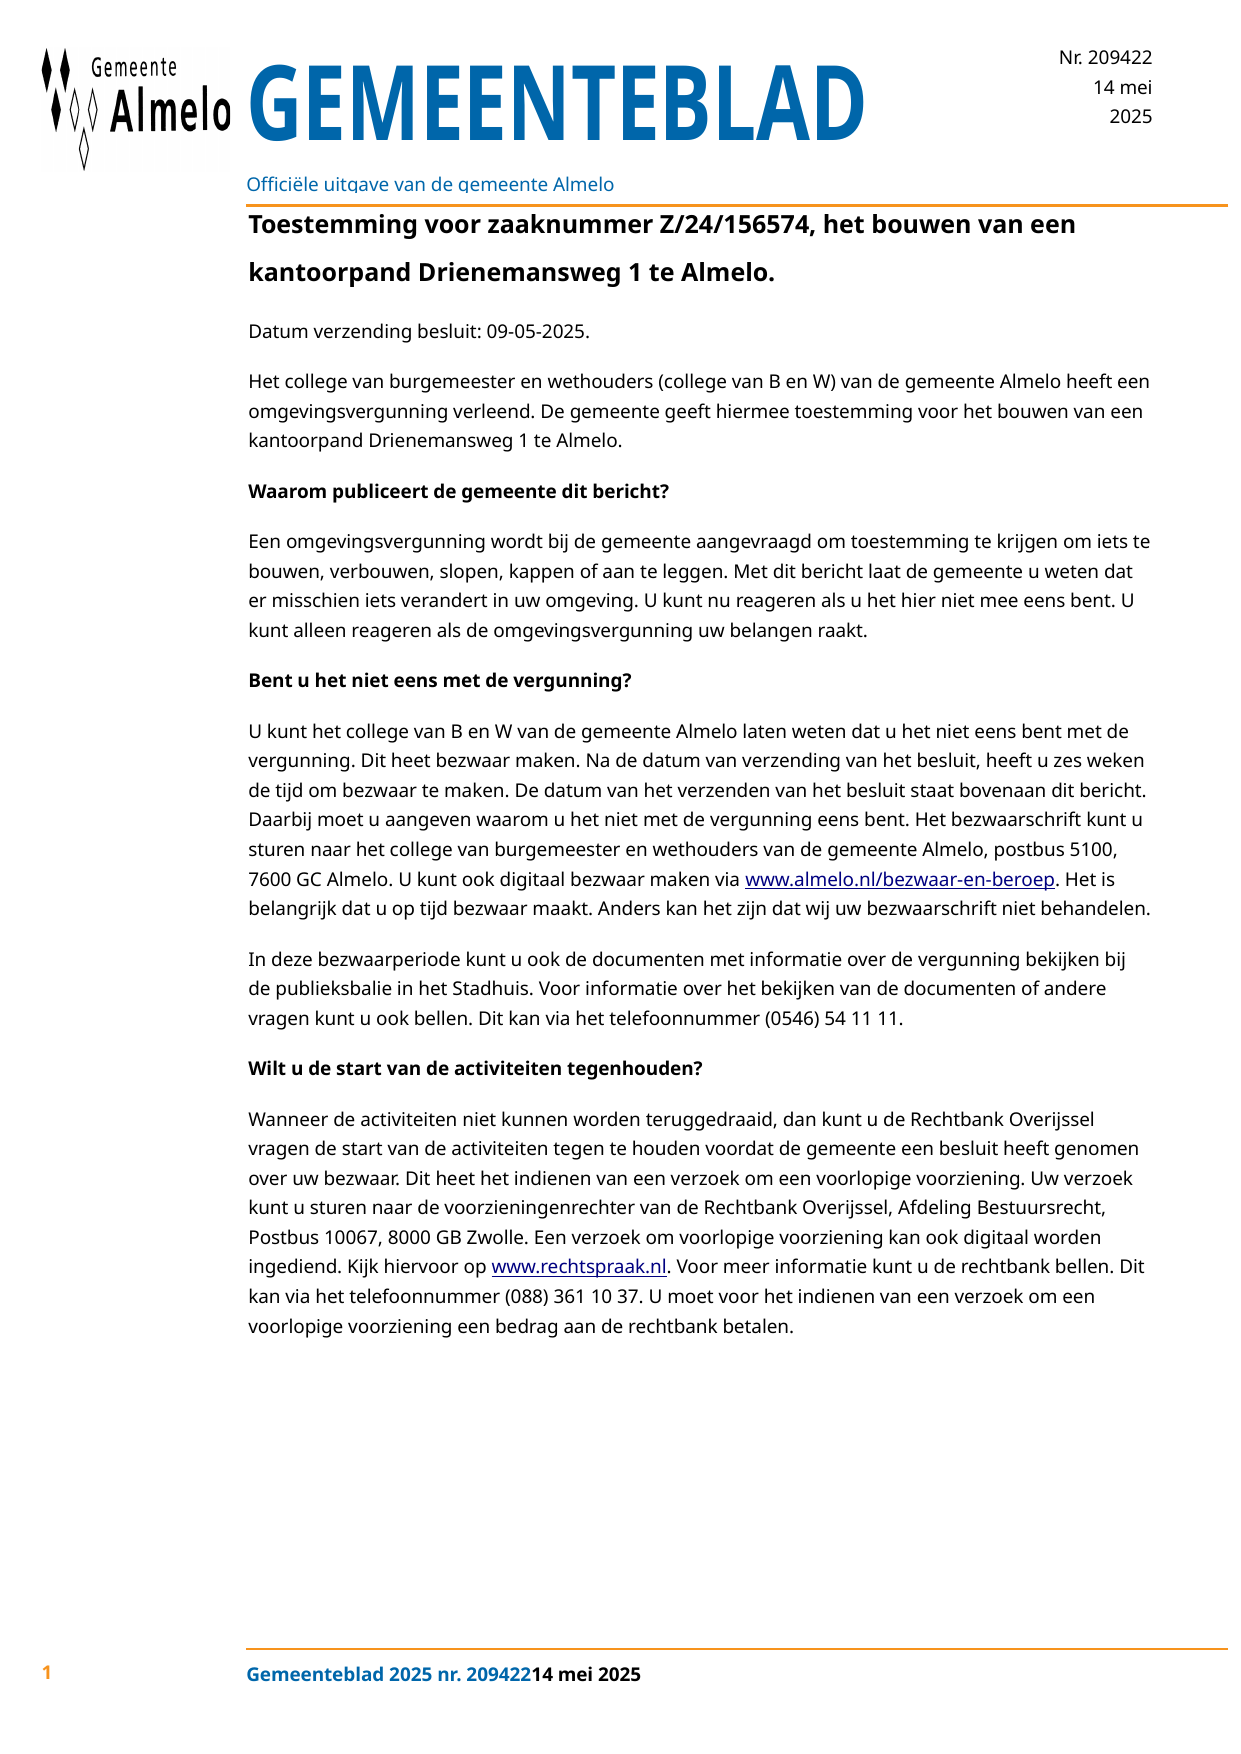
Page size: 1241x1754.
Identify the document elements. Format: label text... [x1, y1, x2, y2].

text Het college van burgemeester en wethouders (college van B en W) van de gemeente Almelo heeft een omgevingsvergunning verleend. De gemeente geeft hiermee toestemming voor het bouwen van een kantoorpand Drienemansweg 1 te Almelo. [248, 368, 1152, 453]
text Wanneer de activiteiten niet kunnen worden teruggedraaid, dan kunt u de Rechtbank Overijssel vragen de start van de activiteiten tegen te houden voordat de gemeente een besluit heeft genomen over uw bezwaar. Dit heet het indienen van een verzoek om een voorlopige voorziening. Uw verzoek kunt u sturen naar de voorzieningenrechter van de Rechtbank Overijssel, Afdeling Bestuursrecht, Postbus 10067, 8000 GB Zwolle. Een verzoek om voorlopige voorziening kan ook digitaal worden ingediend. Kijk hiervoor op www.rechtspraak.nl. Voor meer informatie kunt u de rechtbank bellen. Dit kan via het telefoonnummer (088) 361 10 37. U moet voor het indienen van een verzoek om een voorlopige voorziening een bedrag aan de rechtbank betalen. [248, 1106, 1152, 1339]
picture [41, 47, 231, 172]
text Datum verzending besluit: 09-05-2025. [248, 318, 1152, 344]
text Waarom publiceert de gemeente dit bericht? [248, 478, 1152, 504]
text Wilt u de start van de activiteiten tegenhouden? [248, 1055, 1152, 1081]
text Bent u het niet eens met de vergunning? [248, 667, 1152, 693]
text Toestemming voor zaaknummer Z/24/156574, het bouwen van een kantoorpand Drienemansweg 1 te Almelo. [248, 207, 1152, 288]
text U kunt het college van B en W van de gemeente Almelo laten weten dat u het niet eens bent met de vergunning. Dit heet bezwaar maken. Na de datum van verzending van het besluit, heeft u zes weken de tijd om bezwaar te maken. De datum van het verzenden van het besluit staat bovenaan dit bericht. Daarbij moet u aangeven waarom u het niet met de vergunning eens bent. Het bezwaarschrift kunt u sturen naar het college van burgemeester en wethouders van de gemeente Almelo, postbus 5100, 7600 GC Almelo. U kunt ook digitaal bezwaar maken via www.almelo.nl/bezwaar-en-beroep. Het is belangrijk dat u op tijd bezwaar maakt. Anders kan het zijn dat wij uw bezwaarschrift niet behandelen. [248, 718, 1152, 921]
text In deze bezwaarperiode kunt u ook de documenten met informatie over de vergunning bekijken bij de publieksbalie in het Stadhuis. Voor informatie over het bekijken van de documenten of andere vragen kunt u ook bellen. Dit kan via het telefoonnummer (0546) 54 11 11. [248, 946, 1152, 1031]
text Een omgevingsvergunning wordt bij de gemeente aangevraagd om toestemming te krijgen om iets te bouwen, verbouwen, slopen, kappen of aan te leggen. Met dit bericht laat de gemeente u weten dat er misschien iets verandert in uw omgeving. U kunt nu reageren als u het hier niet mee eens bent. U kunt alleen reageren als de omgevingsvergunning uw belangen raakt. [248, 528, 1152, 643]
